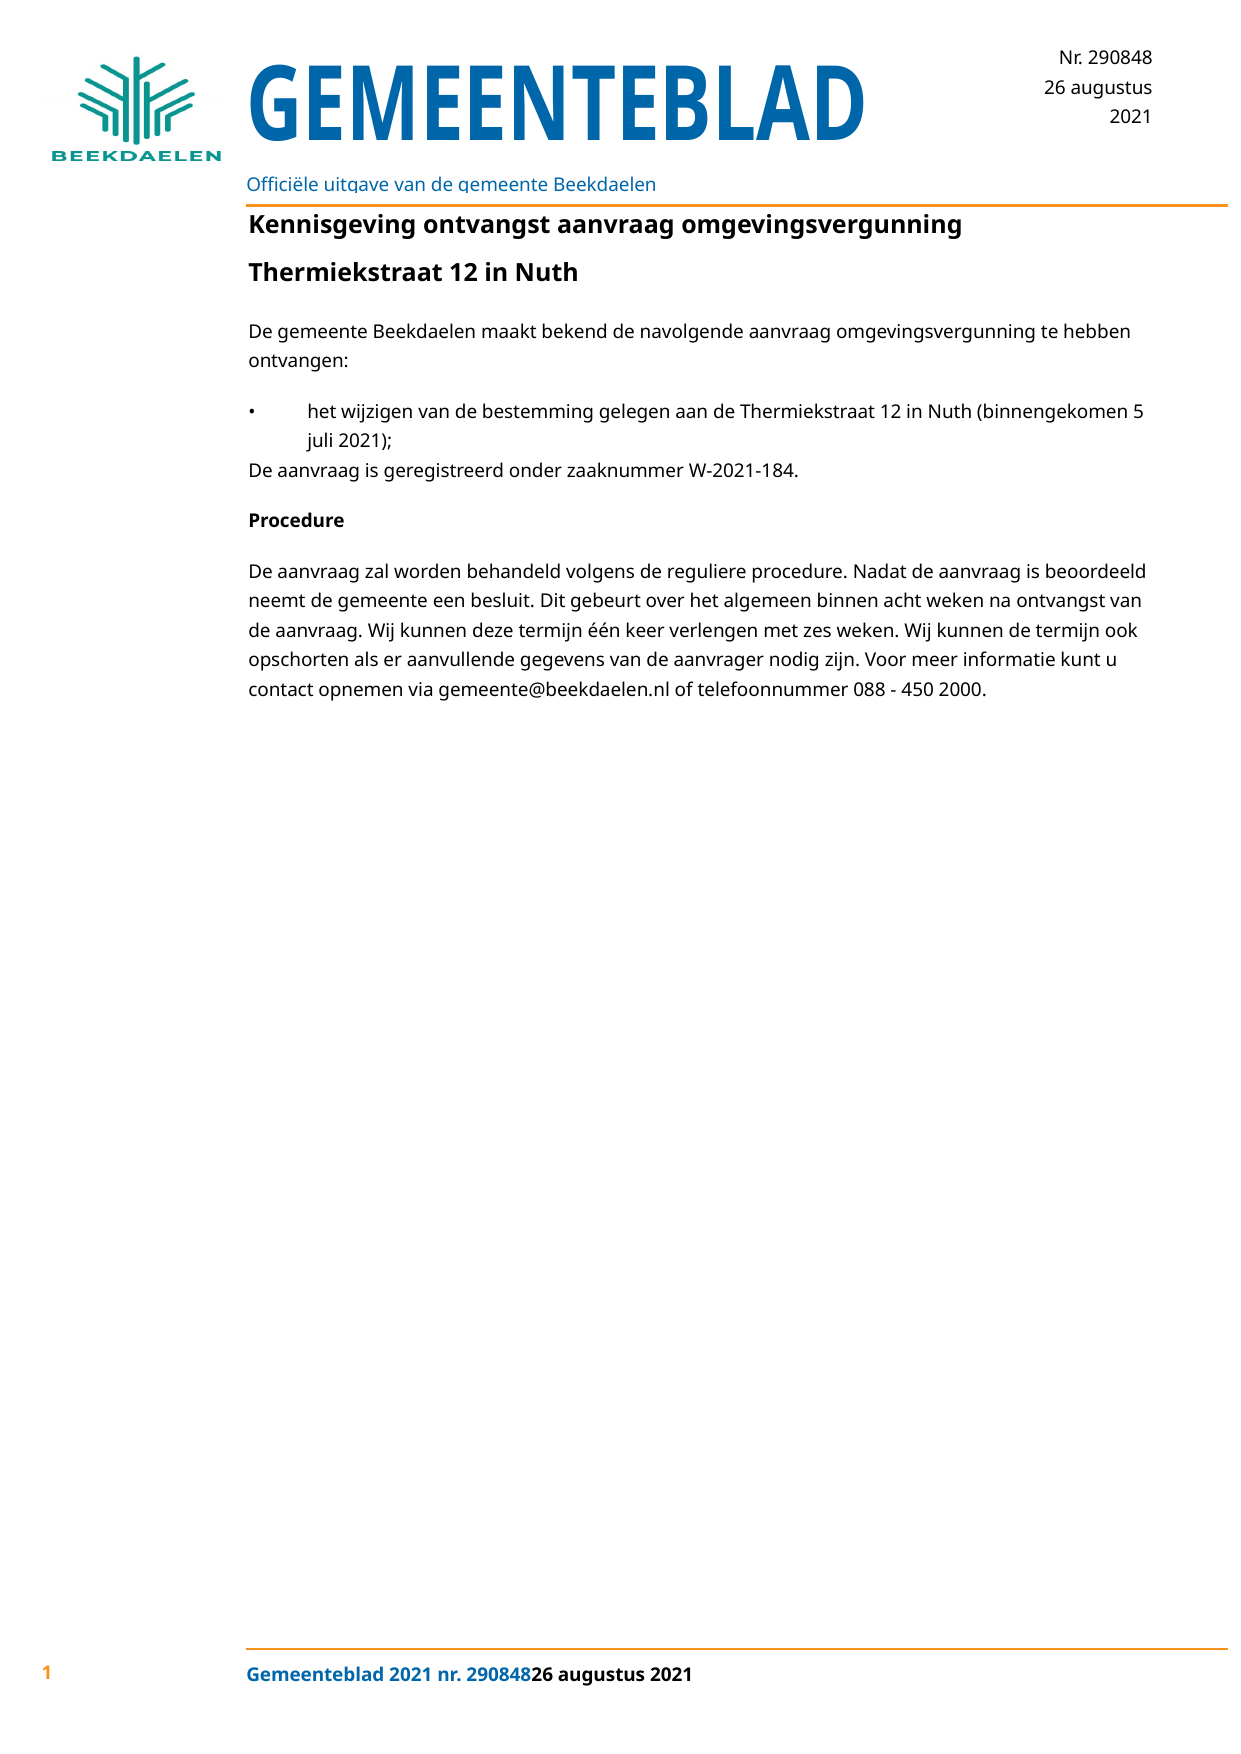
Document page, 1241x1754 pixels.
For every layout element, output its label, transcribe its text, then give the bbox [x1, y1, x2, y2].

text De gemeente Beekdaelen maakt bekend de navolgende aanvraag omgevingsvergunning te hebben ontvangen: [248, 318, 1152, 373]
picture [41, 47, 231, 172]
text De aanvraag is geregistreerd onder zaaknummer W-2021-184. [248, 457, 1152, 483]
text Kennisgeving ontvangst aanvraag omgevingsvergunning Thermiekstraat 12 in Nuth [248, 207, 1152, 288]
list het wijzigen van de bestemming gelegen aan de Thermiekstraat 12 in Nuth (binnengekomen 5 juli 2021); [248, 398, 1152, 453]
text Procedure [248, 507, 1152, 533]
text De aanvraag zal worden behandeld volgens de reguliere procedure. Nadat de aanvraag is beoordeeld neemt de gemeente een besluit. Dit gebeurt over het algemeen binnen acht weken na ontvangst van de aanvraag. Wij kunnen deze termijn één keer verlengen met zes weken. Wij kunnen de termijn ook opschorten als er aanvullende gegevens van de aanvrager nodig zijn. Voor meer informatie kunt u contact opnemen via gemeente@beekdaelen.nl of telefoonnummer 088 - 450 2000. [248, 558, 1152, 702]
